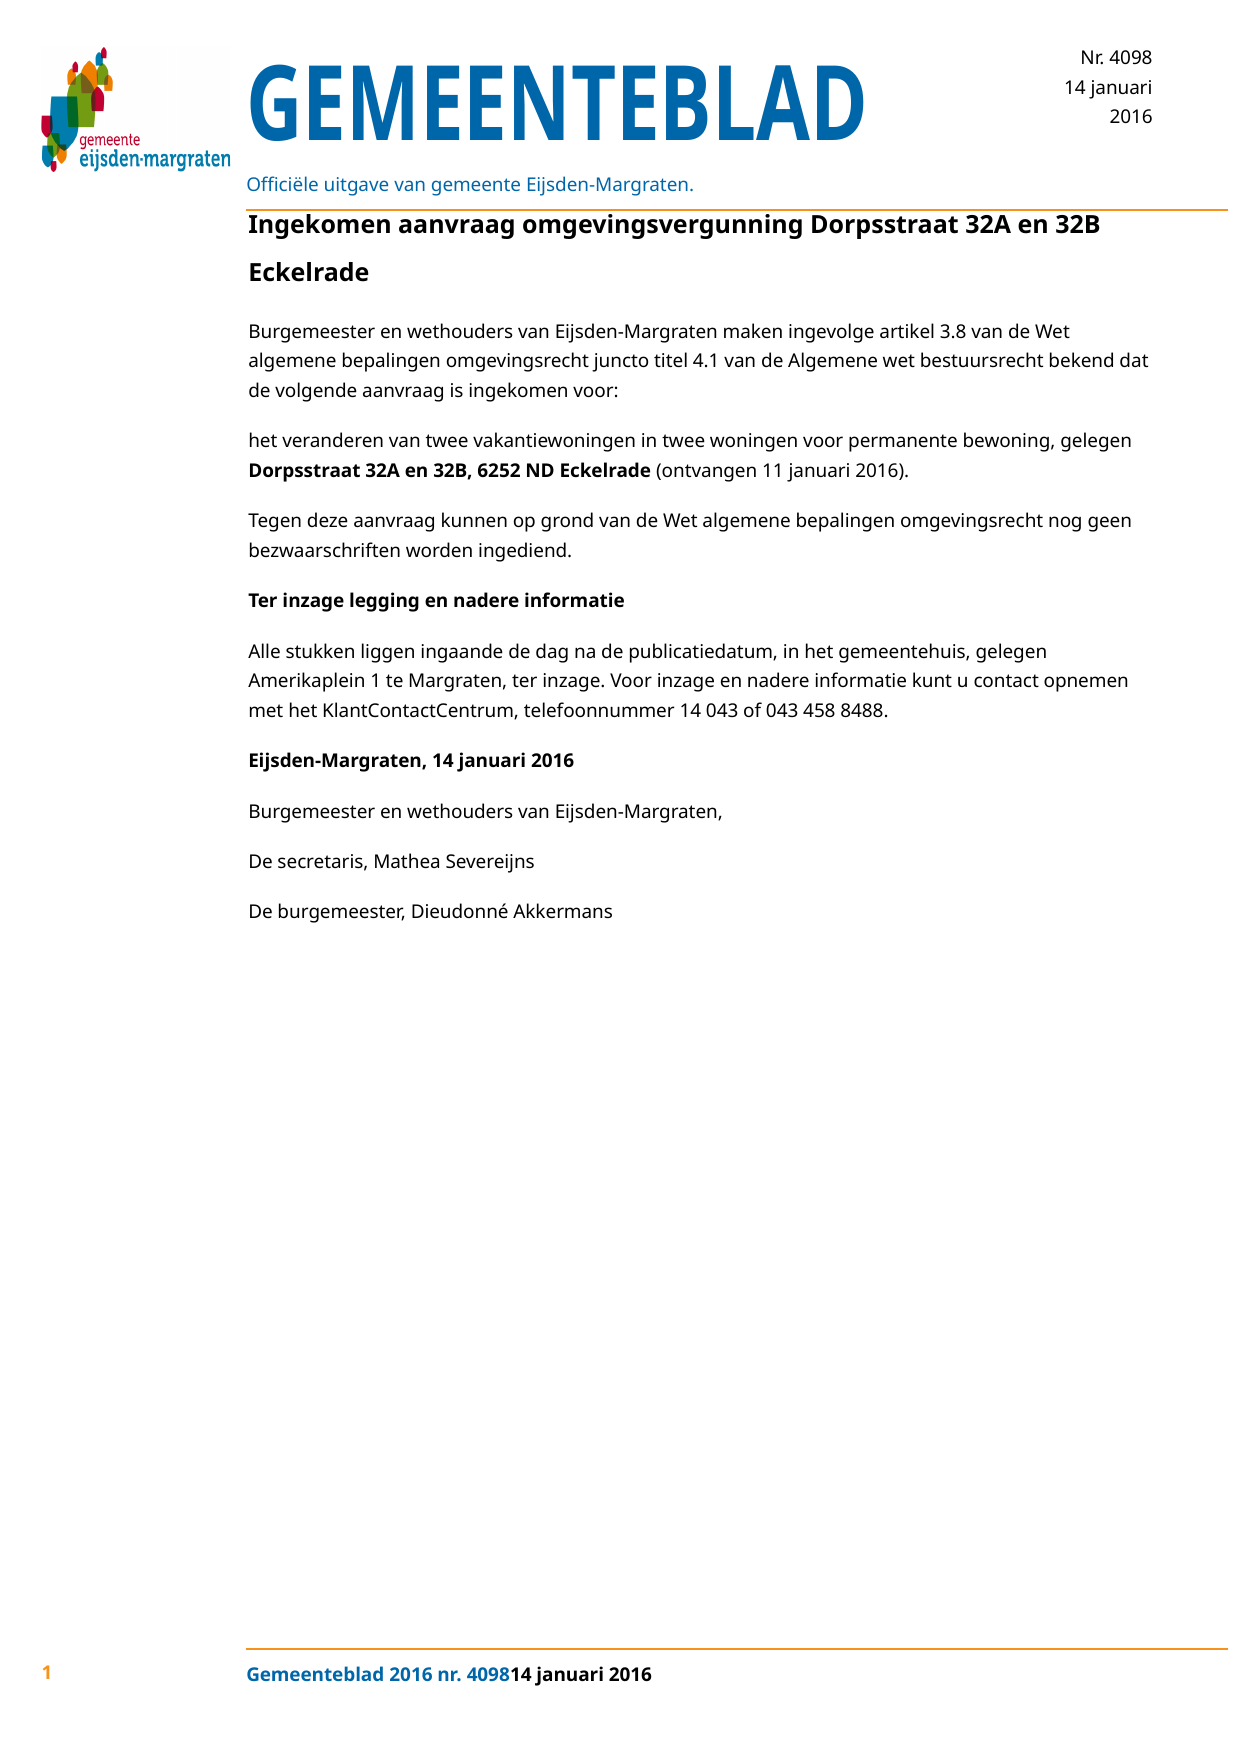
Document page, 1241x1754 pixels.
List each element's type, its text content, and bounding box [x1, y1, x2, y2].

text Tegen deze aanvraag kunnen op grond van de Wet algemene bepalingen omgevingsrecht nog geen bezwaarschriften worden ingediend. [248, 507, 1152, 563]
text De secretaris, Mathea Severeijns [248, 848, 1152, 874]
text Ingekomen aanvraag omgevingsvergunning Dorpsstraat 32A en 32B Eckelrade [248, 211, 1152, 288]
text Burgemeester en wethouders van Eijsden-Margraten, [248, 798, 1152, 824]
text het veranderen van twee vakantiewoningen in twee woningen voor permanente bewoning, gelegen Dorpsstraat 32A en 32B, 6252 ND Eckelrade (ontvangen 11 januari 2016). [248, 427, 1152, 483]
text Alle stukken liggen ingaande de dag na de publicatiedatum, in het gemeentehuis, gelegen Amerikaplein 1 te Margraten, ter inzage. Voor inzage en nadere informatie kunt u contact opnemen met het KlantContactCentrum, telefoonnummer 14 043 of 043 458 8488. [248, 638, 1152, 723]
text Burgemeester en wethouders van Eijsden-Margraten maken ingevolge artikel 3.8 van de Wet algemene bepalingen omgevingsrecht juncto titel 4.1 van de Algemene wet bestuursrecht bekend dat de volgende aanvraag is ingekomen voor: [248, 318, 1152, 403]
picture [41, 47, 231, 172]
text Ter inzage legging en nadere informatie [248, 587, 1152, 613]
text De burgemeester, Dieudonné Akkermans [248, 899, 1152, 924]
text Eijsden-Margraten, 14 januari 2016 [248, 747, 1152, 773]
